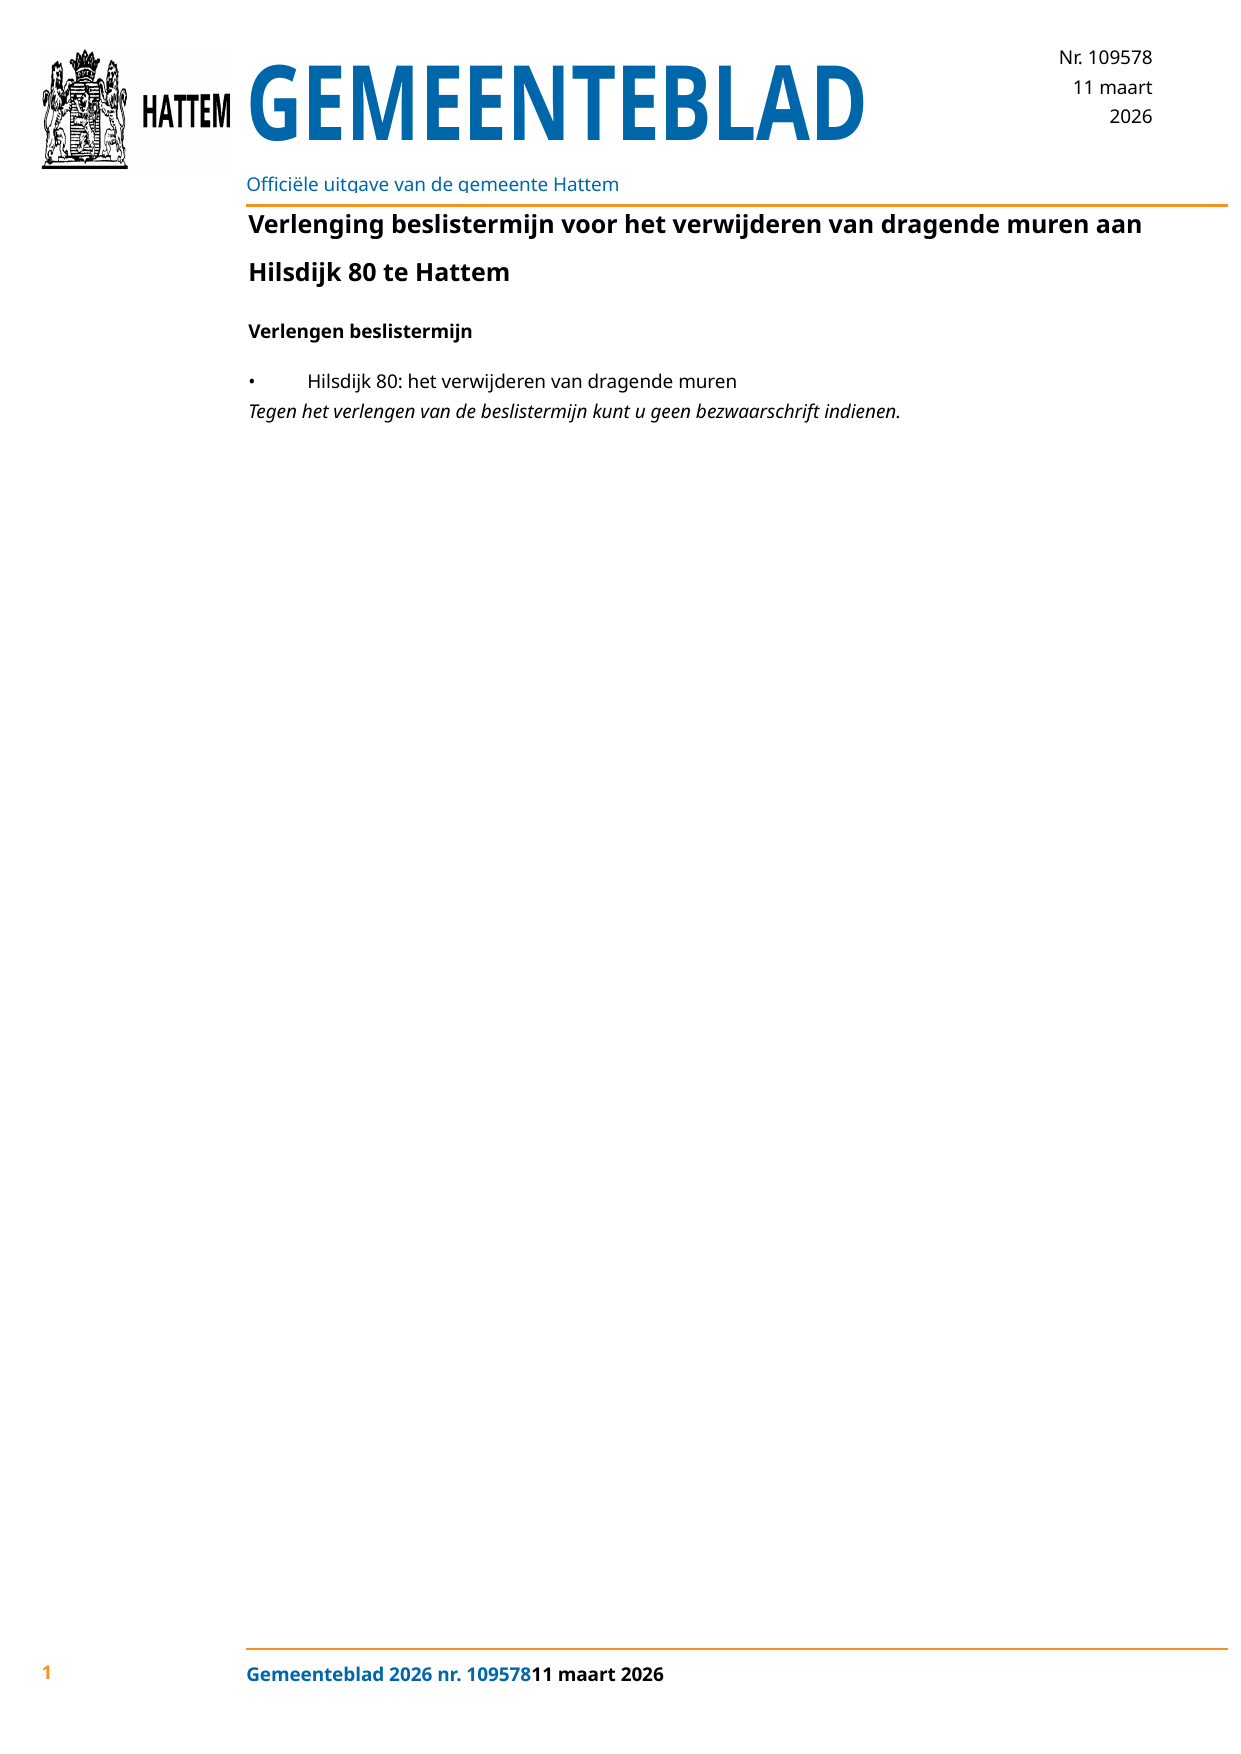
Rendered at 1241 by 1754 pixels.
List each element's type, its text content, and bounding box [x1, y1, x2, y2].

list Hilsdijk 80: het verwijderen van dragende muren [248, 368, 1152, 394]
text Tegen het verlengen van de beslistermijn kunt u geen bezwaarschrift indienen. [248, 398, 1152, 424]
picture [41, 47, 231, 172]
text Verlengen beslistermijn [248, 318, 1152, 344]
text Verlenging beslistermijn voor het verwijderen van dragende muren aan Hilsdijk 80 te Hattem [248, 207, 1152, 288]
